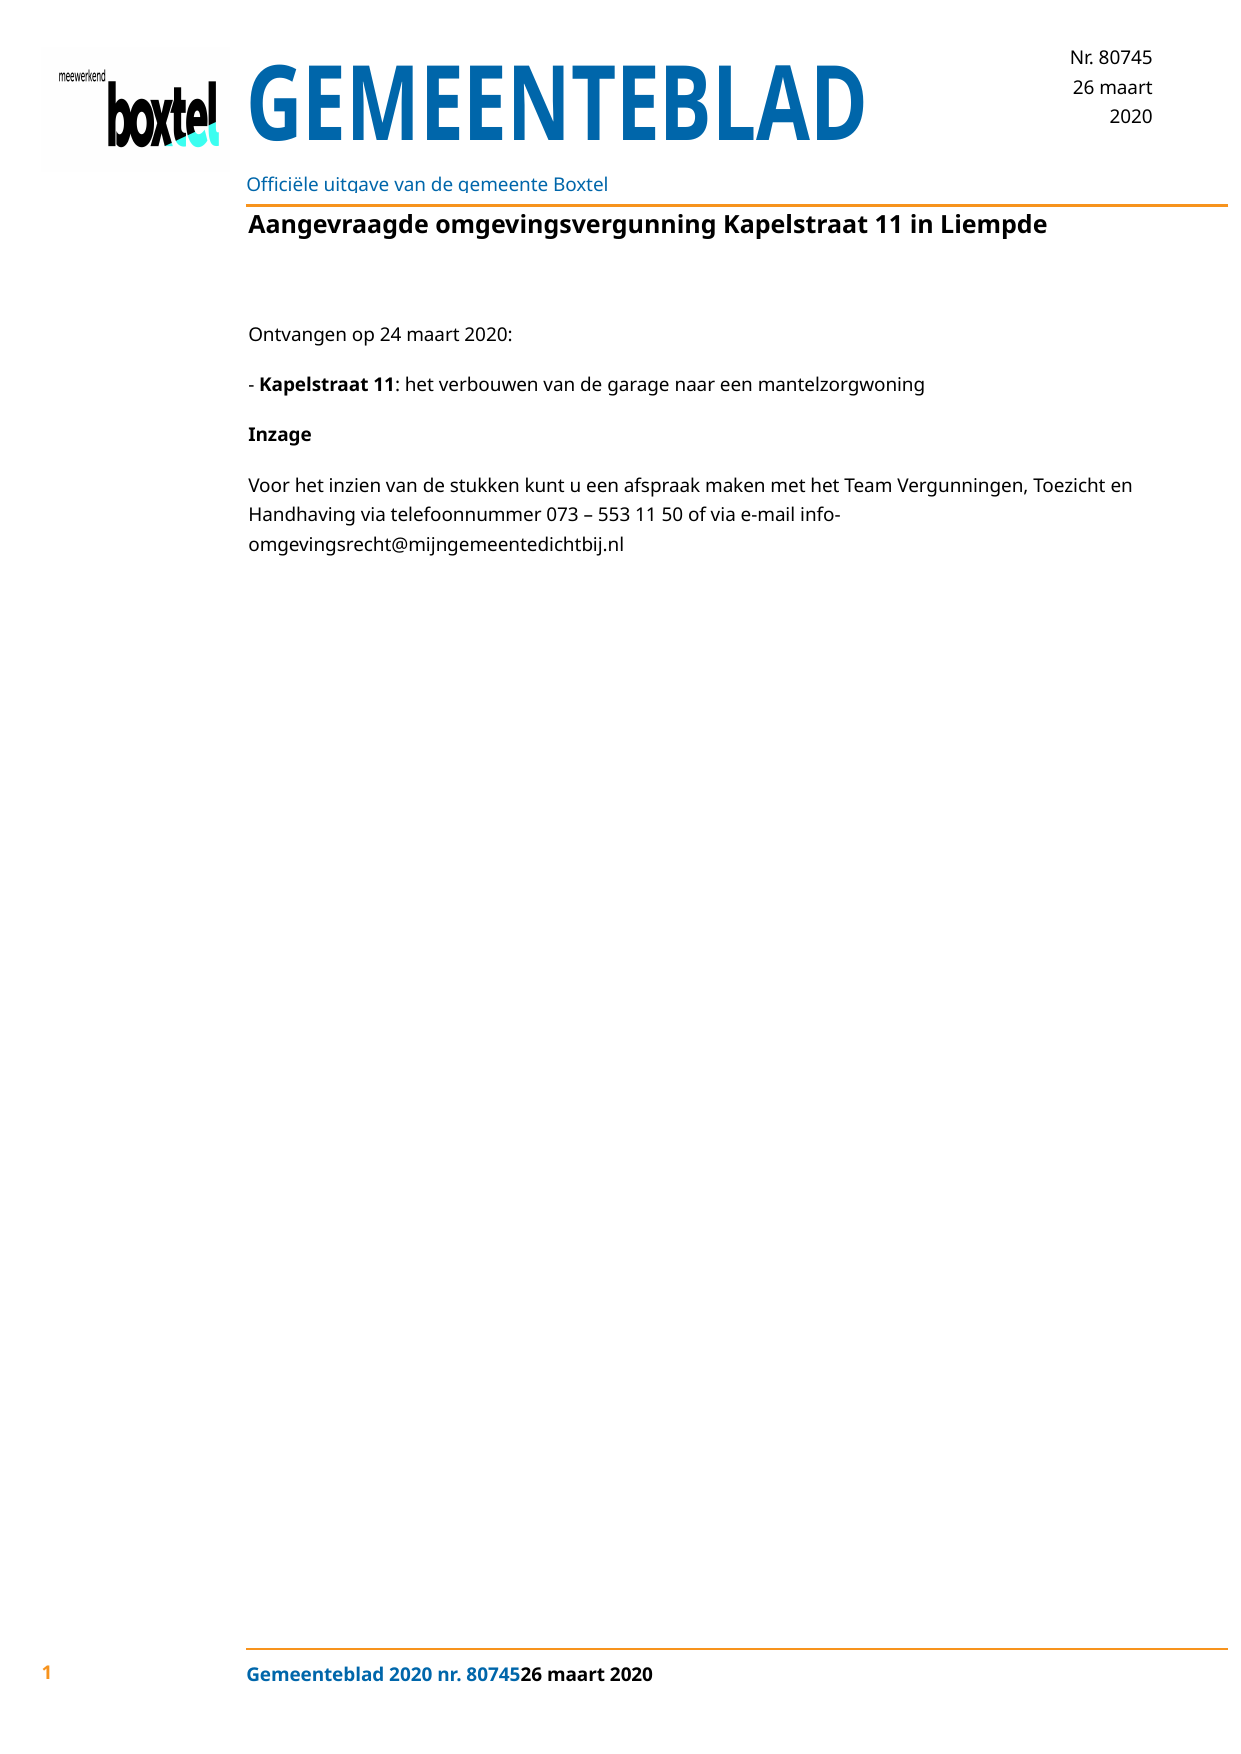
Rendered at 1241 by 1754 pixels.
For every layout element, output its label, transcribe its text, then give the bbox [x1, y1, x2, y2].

text Inzage [248, 422, 1152, 447]
text Voor het inzien van de stukken kunt u een afspraak maken met het Team Vergunningen, Toezicht en Handhaving via telefoonnummer 073 – 553 11 50 of via e-mail info-omgevingsrecht@mijngemeentedichtbij.nl [248, 472, 1152, 557]
picture [41, 47, 231, 172]
text Ontvangen op 24 maart 2020: [248, 321, 1152, 346]
text - Kapelstraat 11: het verbouwen van de garage naar een mantelzorgwoning [248, 371, 1152, 397]
text Aangevraagde omgevingsvergunning Kapelstraat 11 in Liempde [248, 207, 1152, 241]
